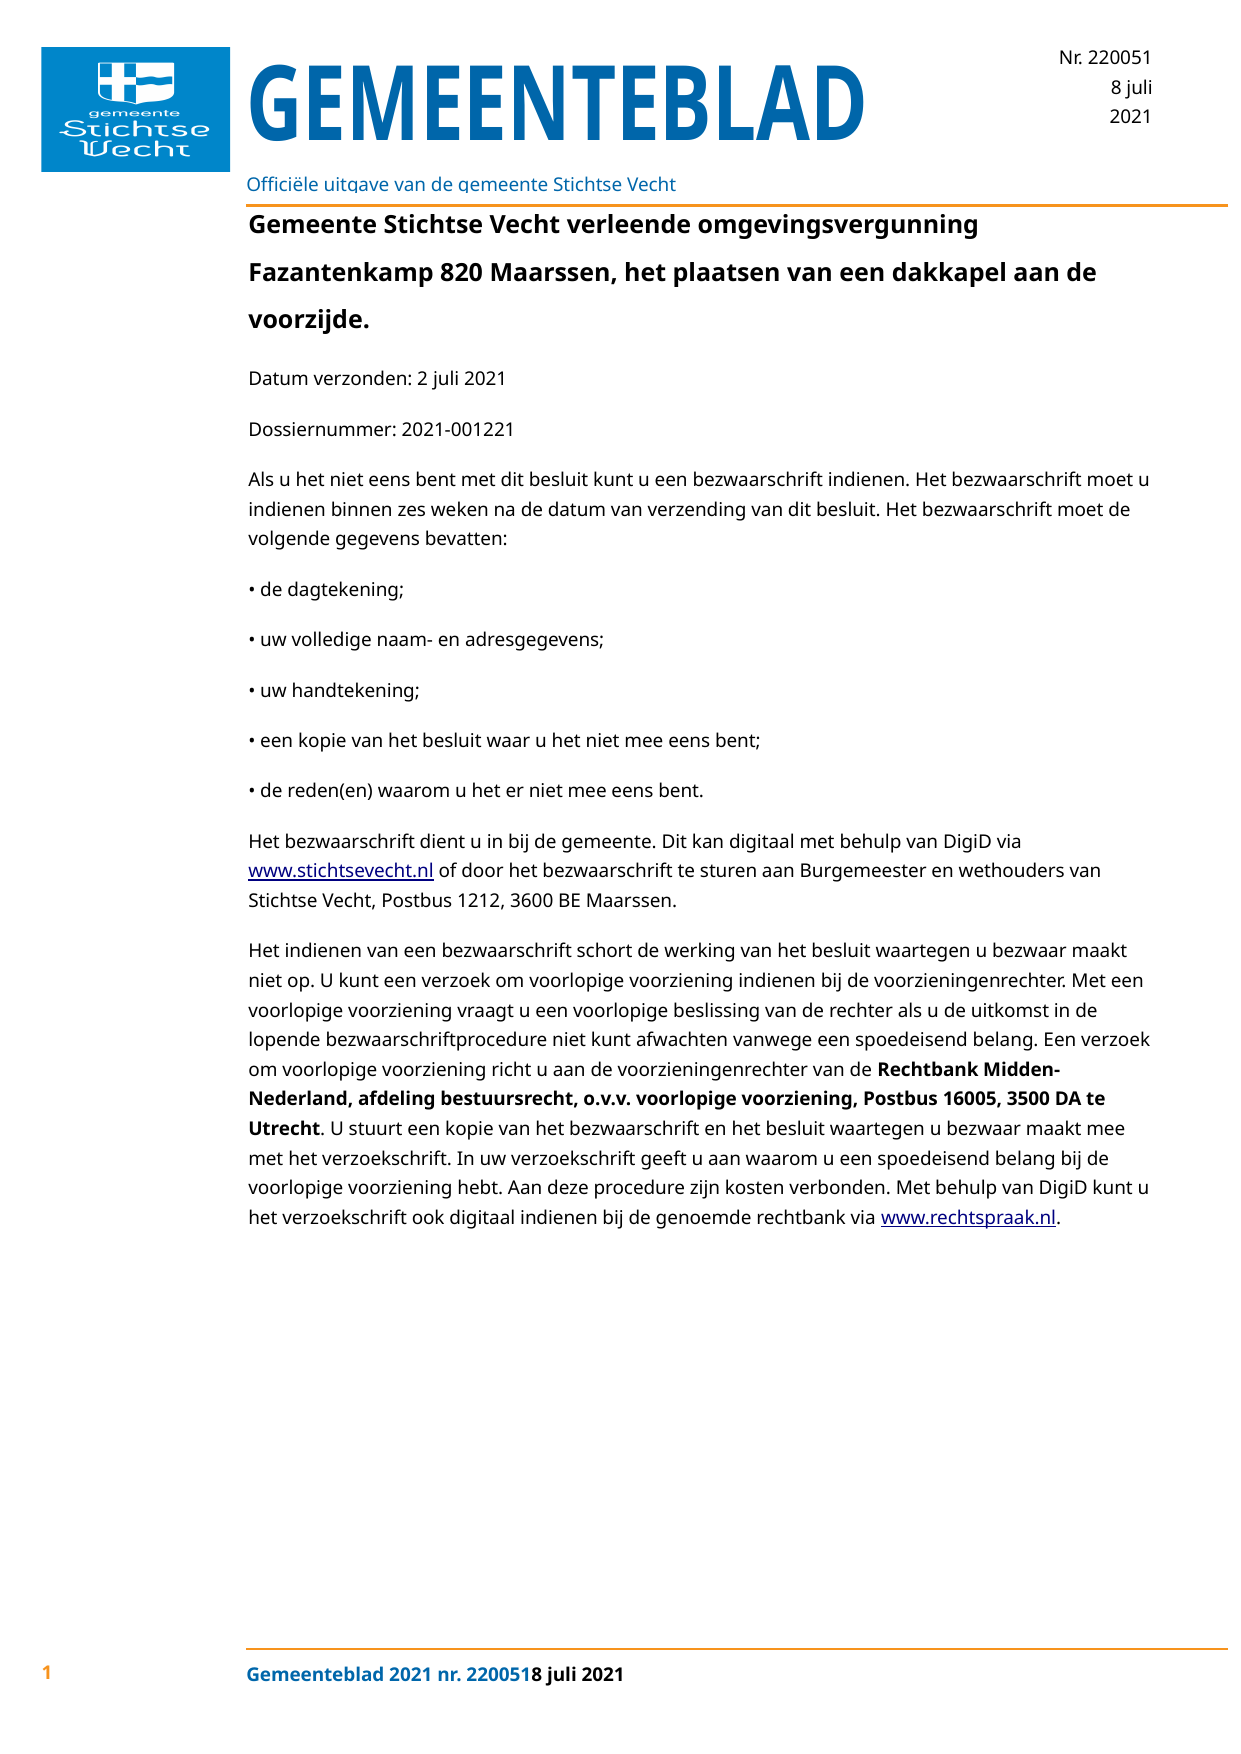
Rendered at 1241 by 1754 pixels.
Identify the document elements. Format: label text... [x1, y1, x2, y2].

text Als u het niet eens bent met dit besluit kunt u een bezwaarschrift indienen. Het bezwaarschrift moet u indienen binnen zes weken na de datum van verzending van dit besluit. Het bezwaarschrift moet de volgende gegevens bevatten: [248, 466, 1152, 551]
text Dossiernummer: 2021-001221 [248, 416, 1152, 442]
picture [137, 63, 174, 103]
text • uw volledige naam- en adresgegevens; [248, 626, 1152, 652]
text • de dagtekening; [248, 576, 1152, 602]
text Het bezwaarschrift dient u in bij de gemeente. Dit kan digitaal met behulp van DigiD via www.stichtsevecht.nl of door het bezwaarschrift te sturen aan Burgemeester en wethouders van Stichtse Vecht, Postbus 1212, 3600 BE Maarssen. [248, 828, 1152, 913]
picture [99, 63, 135, 101]
text Datum verzonden: 2 juli 2021 [248, 366, 1152, 391]
text • de reden(en) waarom u het er niet mee eens bent. [248, 778, 1152, 803]
text • een kopie van het besluit waar u het niet mee eens bent; [248, 727, 1152, 753]
text Gemeente Stichtse Vecht verleende omgevingsvergunning Fazantenkamp 820 Maarssen, het plaatsen van een dakkapel aan de voorzijde. [248, 207, 1152, 336]
text Het indienen van een bezwaarschrift schort de werking van het besluit waartegen u bezwaar maakt niet op. U kunt een verzoek om voorlopige voorziening indienen bij de voorzieningenrechter. Met een voorlopige voorziening vraagt u een voorlopige beslissing van de rechter als u de uitkomst in de lopende bezwaarschriftprocedure niet kunt afwachten vanwege een spoedeisend belang. Een verzoek om voorlopige voorziening richt u aan de voorzieningenrechter van de Rechtbank Midden-Nederland, afdeling bestuursrecht, o.v.v. voorlopige voorziening, Postbus 16005, 3500 DA te Utrecht. U stuurt een kopie van het bezwaarschrift en het besluit waartegen u bezwaar maakt mee met het verzoekschrift. In uw verzoekschrift geeft u aan waarom u een spoedeisend belang bij de voorlopige voorziening hebt. Aan deze procedure zijn kosten verbonden. Met behulp van DigiD kunt u het verzoekschrift ook digitaal indienen bij de genoemde rechtbank via www.rechtspraak.nl. [248, 938, 1152, 1229]
text • uw handtekening; [248, 677, 1152, 702]
